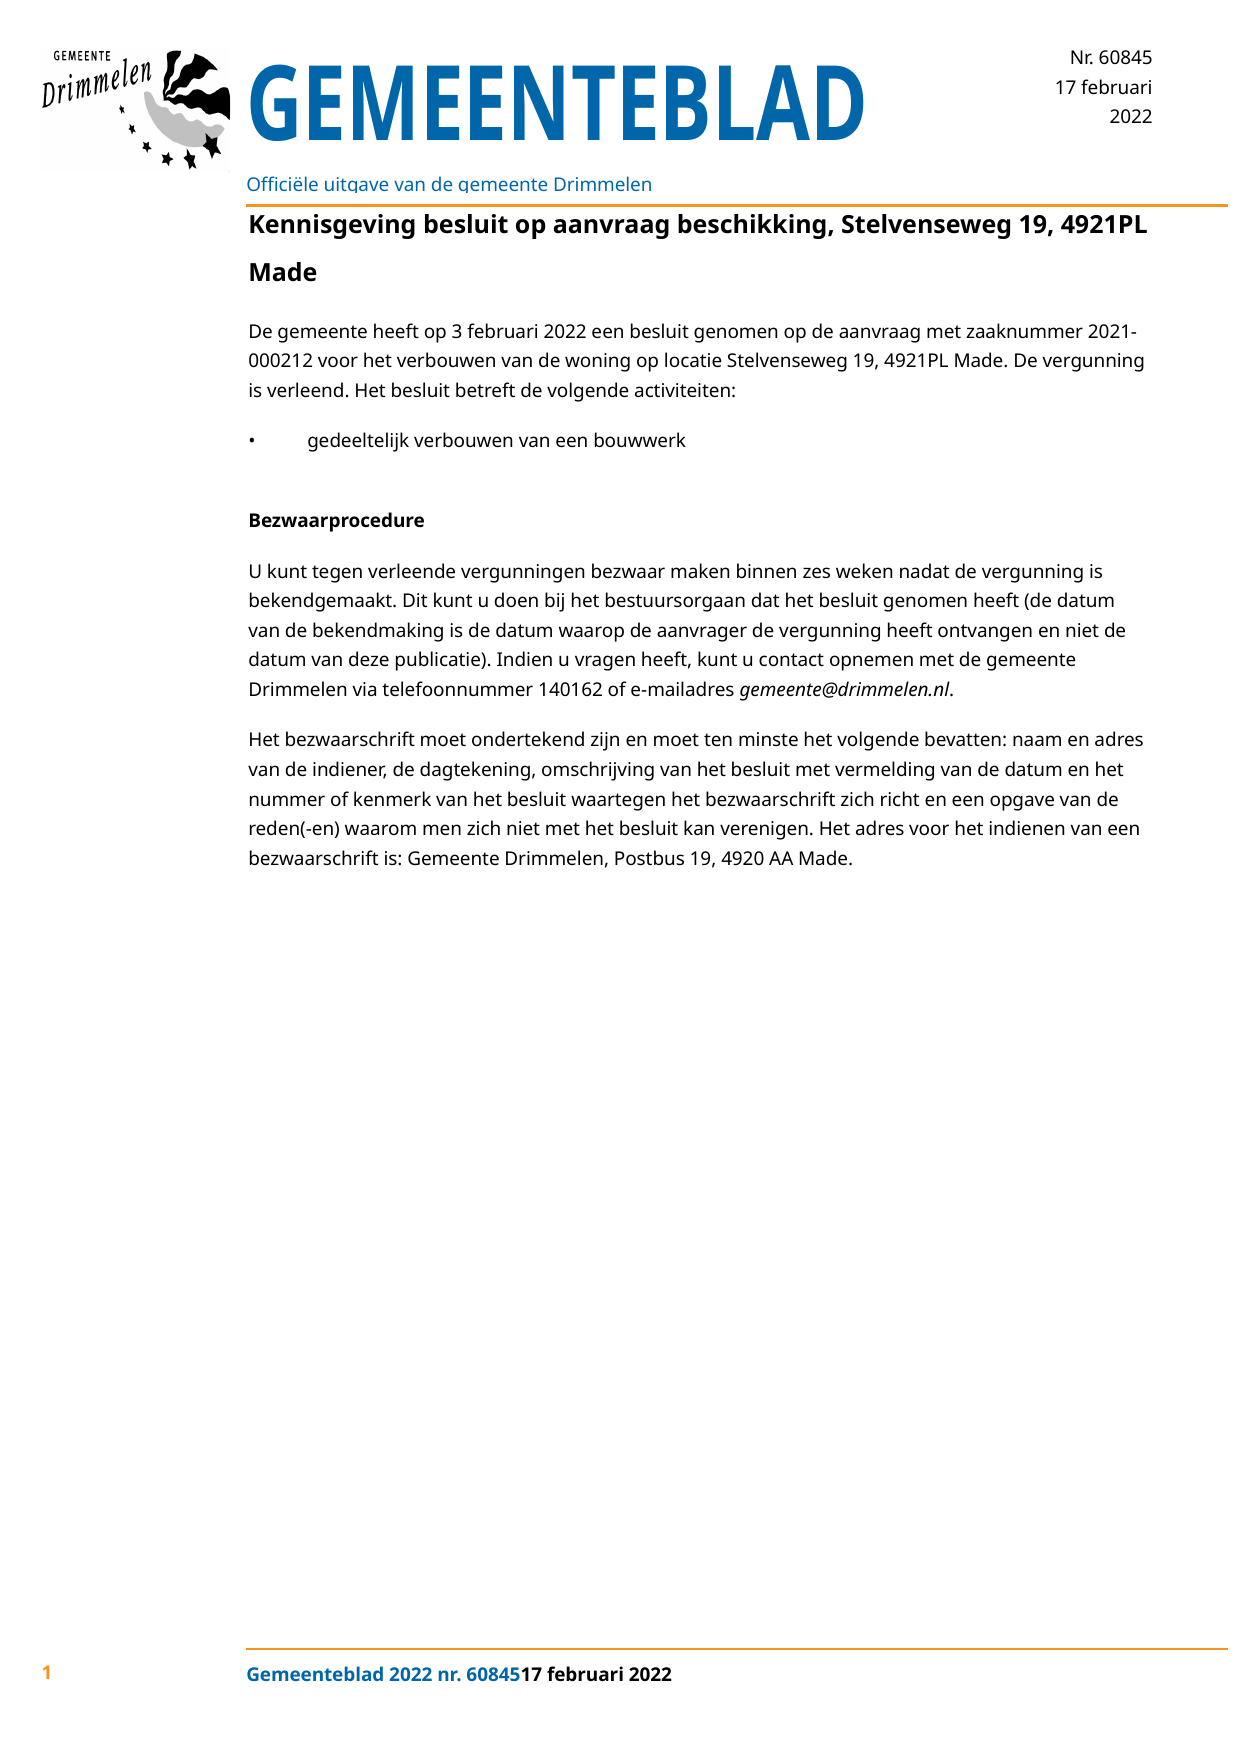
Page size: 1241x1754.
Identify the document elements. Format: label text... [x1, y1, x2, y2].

text U kunt tegen verleende vergunningen bezwaar maken binnen zes weken nadat de vergunning is bekendgemaakt. Dit kunt u doen bij het bestuursorgaan dat het besluit genomen heeft (de datum van de bekendmaking is de datum waarop de aanvrager de vergunning heeft ontvangen en niet de datum van deze publicatie). Indien u vragen heeft, kunt u contact opnemen met de gemeente Drimmelen via telefoonnummer 140162 of e-mailadres gemeente@drimmelen.nl. [248, 558, 1152, 702]
list gedeeltelijk verbouwen van een bouwwerk [248, 427, 1152, 453]
text De gemeente heeft op 3 februari 2022 een besluit genomen op de aanvraag met zaaknummer 2021-000212 voor het verbouwen van de woning op locatie Stelvenseweg 19, 4921PL Made. De vergunning is verleend. Het besluit betreft de volgende activiteiten: [248, 318, 1152, 403]
picture [41, 47, 231, 172]
text Kennisgeving besluit op aanvraag beschikking, Stelvenseweg 19, 4921PL Made [248, 207, 1152, 288]
text Het bezwaarschrift moet ondertekend zijn en moet ten minste het volgende bevatten: naam en adres van de indiener, de dagtekening, omschrijving van het besluit met vermelding van de datum en het nummer of kenmerk van het besluit waartegen het bezwaarschrift zich richt en een opgave van de reden(-en) waarom men zich niet met het besluit kan verenigen. Het adres voor het indienen van een bezwaarschrift is: Gemeente Drimmelen, Postbus 19, 4920 AA Made. [248, 727, 1152, 871]
text Bezwaarprocedure [248, 507, 1152, 533]
